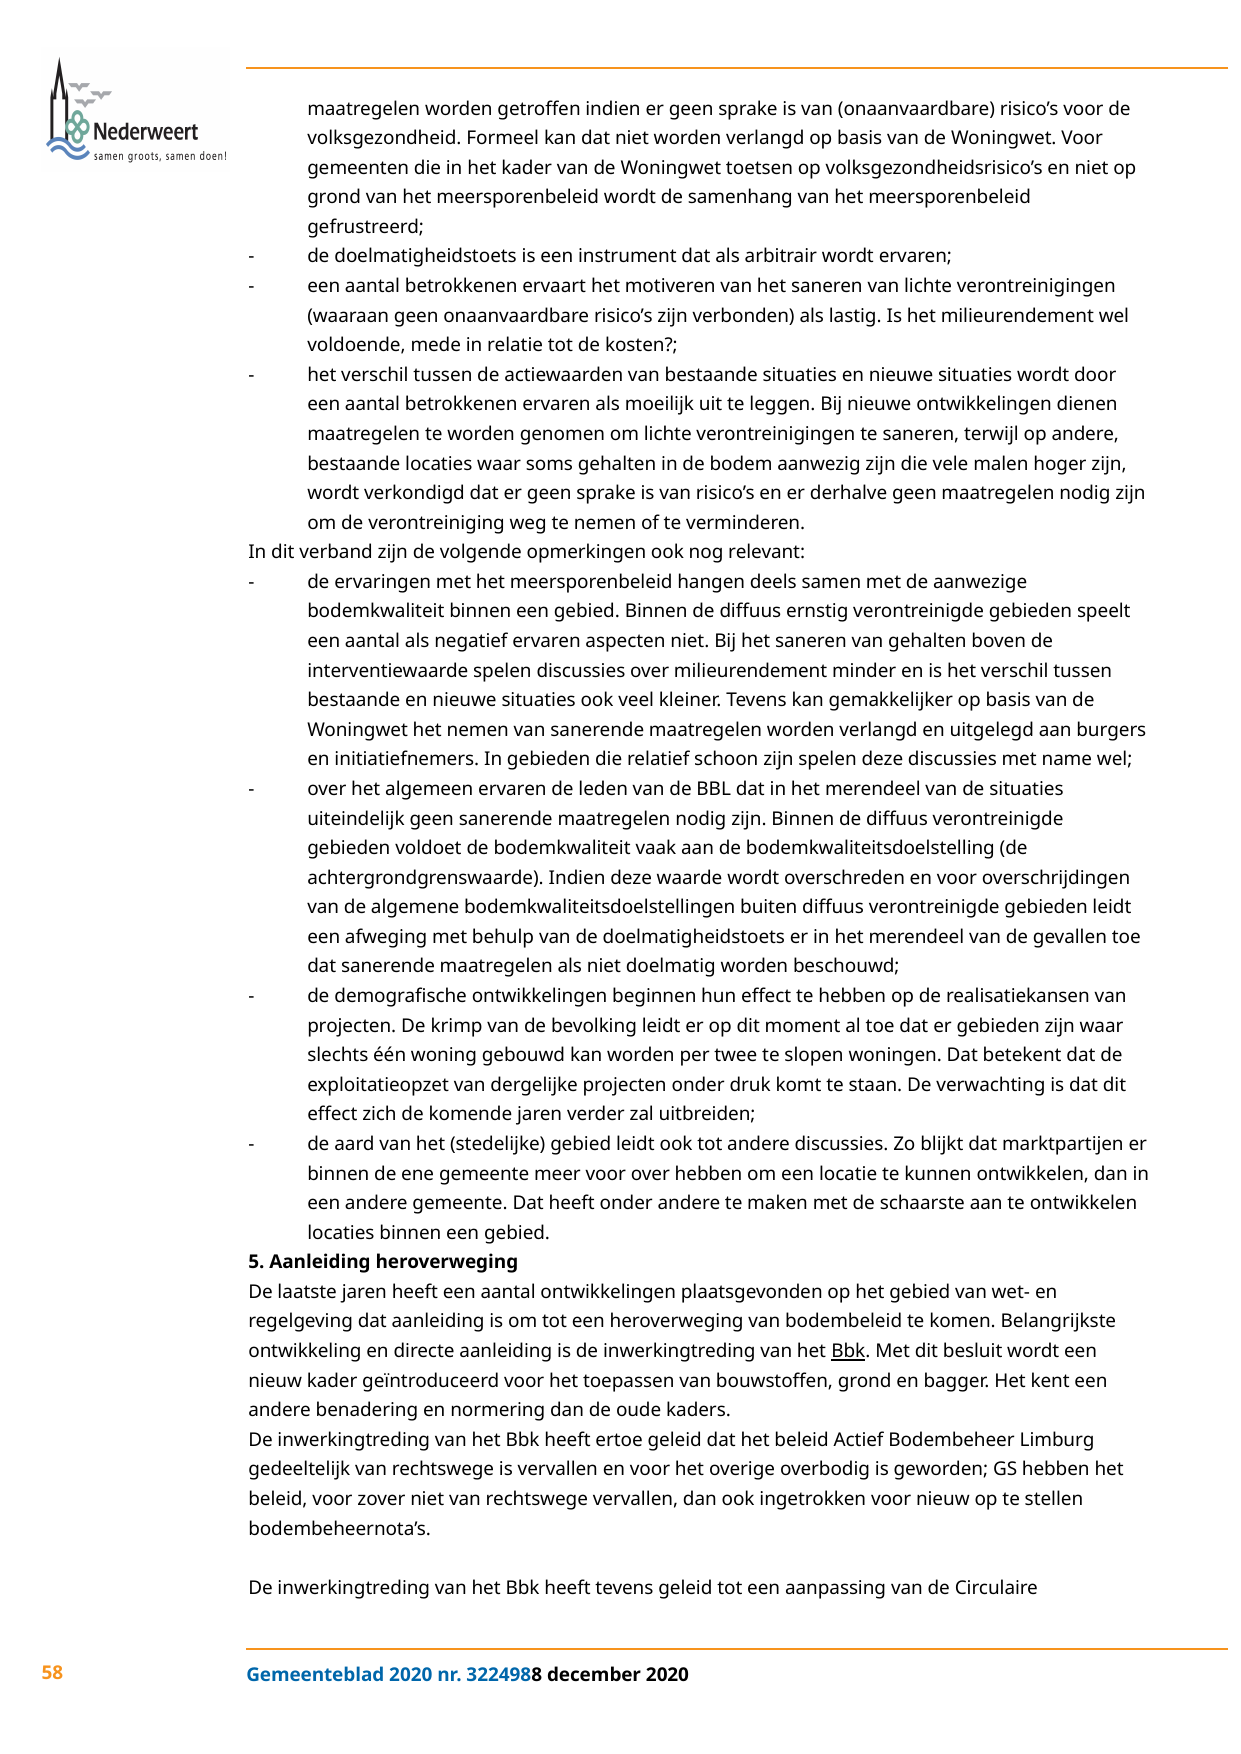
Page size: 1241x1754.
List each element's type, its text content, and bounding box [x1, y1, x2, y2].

picture [41, 47, 231, 172]
list de aard van het (stedelijke) gebied leidt ook tot andere discussies. Zo blijkt dat marktpartijen er binnen de ene gemeente meer voor over hebben om een locatie te kunnen ontwikkelen, dan in een andere gemeente. Dat heeft onder andere te maken met de schaarste aan te ontwikkelen locaties binnen een gebied. [248, 1130, 1152, 1245]
list het verschil tussen de actiewaarden van bestaande situaties en nieuwe situaties wordt door een aantal betrokkenen ervaren als moeilijk uit te leggen. Bij nieuwe ontwikkelingen dienen maatregelen te worden genomen om lichte verontreinigingen te saneren, terwijl op andere, bestaande locaties waar soms gehalten in de bodem aanwezig zijn die vele malen hoger zijn, wordt verkondigd dat er geen sprake is van risico’s en er derhalve geen maatregelen nodig zijn om de verontreiniging weg te nemen of te verminderen. [248, 361, 1152, 535]
list de demografische ontwikkelingen beginnen hun effect te hebben op de realisatiekansen van projecten. De krimp van de bevolking leidt er op dit moment al toe dat er gebieden zijn waar slechts één woning gebouwd kan worden per twee te slopen woningen. Dat betekent dat de exploitatieopzet van dergelijke projecten onder druk komt te staan. De verwachting is dat dit effect zich de komende jaren verder zal uitbreiden; [248, 982, 1152, 1126]
list maatregelen worden getroffen indien er geen sprake is van (onaanvaardbare) risico’s voor de volksgezondheid. Formeel kan dat niet worden verlangd op basis van de Woningwet. Voor gemeenten die in het kader van de Woningwet toetsen op volksgezondheidsrisico’s en niet op grond van het meersporenbeleid wordt de samenhang van het meersporenbeleid gefrustreerd; [248, 95, 1152, 239]
list de doelmatigheidstoets is een instrument dat als arbitrair wordt ervaren; [248, 243, 1152, 268]
list de ervaringen met het meersporenbeleid hangen deels samen met de aanwezige bodemkwaliteit binnen een gebied. Binnen de diffuus ernstig verontreinigde gebieden speelt een aantal als negatief ervaren aspecten niet. Bij het saneren van gehalten boven de interventiewaarde spelen discussies over milieurendement minder en is het verschil tussen bestaande en nieuwe situaties ook veel kleiner. Tevens kan gemakkelijker op basis van de Woningwet het nemen van sanerende maatregelen worden verlangd en uitgelegd aan burgers en initiatiefnemers. In gebieden die relatief schoon zijn spelen deze discussies met name wel; [248, 568, 1152, 771]
text De laatste jaren heeft een aantal ontwikkelingen plaatsgevonden op het gebied van wet- en regelgeving dat aanleiding is om tot een heroverweging van bodembeleid te komen. Belangrijkste ontwikkeling en directe aanleiding is de inwerkingtreding van het Bbk. Met dit besluit wordt een nieuw kader geïntroduceerd voor het toepassen van bouwstoffen, grond en bagger. Het kent een andere benadering en normering dan de oude kaders. [248, 1278, 1152, 1422]
list over het algemeen ervaren de leden van de BBL dat in het merendeel van de situaties uiteindelijk geen sanerende maatregelen nodig zijn. Binnen de diffuus verontreinigde gebieden voldoet de bodemkwaliteit vaak aan de bodemkwaliteitsdoelstelling (de achtergrondgrenswaarde). Indien deze waarde wordt overschreden en voor overschrijdingen van de algemene bodemkwaliteitsdoelstellingen buiten diffuus verontreinigde gebieden leidt een afweging met behulp van de doelmatigheidstoets er in het merendeel van de gevallen toe dat sanerende maatregelen als niet doelmatig worden beschouwd; [248, 775, 1152, 978]
text In dit verband zijn de volgende opmerkingen ook nog relevant: [248, 538, 1152, 564]
text De inwerkingtreding van het Bbk heeft ertoe geleid dat het beleid Actief Bodembeheer Limburg gedeeltelijk van rechtswege is vervallen en voor het overige overbodig is geworden; GS hebben het beleid, voor zover niet van rechtswege vervallen, dan ook ingetrokken voor nieuw op te stellen bodembeheernota’s. [248, 1426, 1152, 1541]
list een aantal betrokkenen ervaart het motiveren van het saneren van lichte verontreinigingen (waaraan geen onaanvaardbare risico’s zijn verbonden) als lastig. Is het milieurendement wel voldoende, mede in relatie tot de kosten?; [248, 272, 1152, 357]
text De inwerkingtreding van het Bbk heeft tevens geleid tot een aanpassing van de Circulaire [248, 1574, 1152, 1600]
text 5. Aanleiding heroverweging [248, 1248, 1152, 1274]
